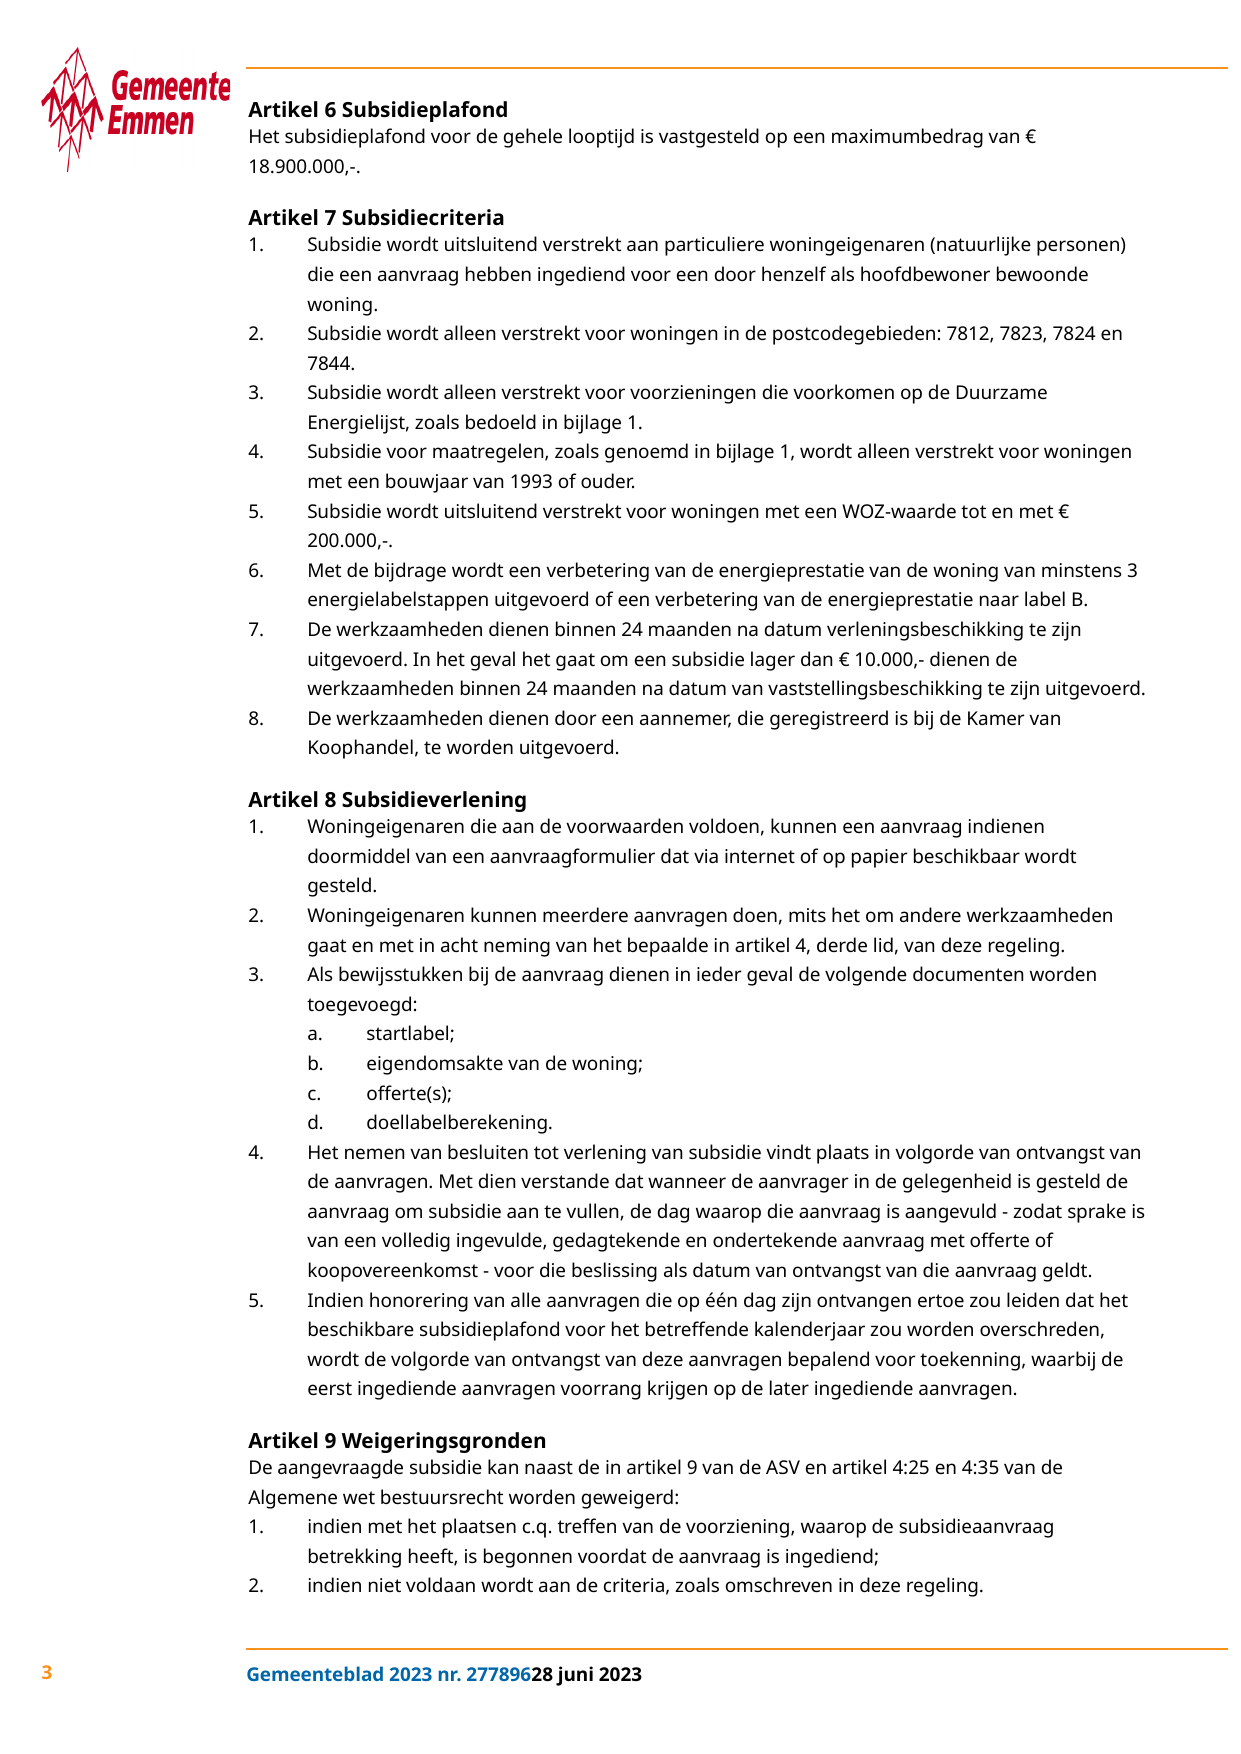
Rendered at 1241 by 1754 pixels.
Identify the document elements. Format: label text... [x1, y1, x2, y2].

list startlabel; [307, 1021, 1152, 1046]
list offerte(s); [307, 1080, 1152, 1105]
list Subsidie voor maatregelen, zoals genoemd in bijlage 1, wordt alleen verstrekt voor woningen met een bouwjaar van 1993 of ouder. [248, 439, 1152, 494]
list Subsidie wordt uitsluitend verstrekt aan particuliere woningeigenaren (natuurlijke personen) die een aanvraag hebben ingediend voor een door henzelf als hoofdbewoner bewoonde woning. [248, 232, 1152, 317]
text Artikel 7 Subsidiecriteria [248, 203, 1152, 232]
picture [41, 47, 231, 172]
text Artikel 6 Subsidieplafond [248, 95, 1152, 123]
list De werkzaamheden dienen binnen 24 maanden na datum verleningsbeschikking te zijn uitgevoerd. In het geval het gaat om een subsidie lager dan € 10.000,- dienen de werkzaamheden binnen 24 maanden na datum van vaststellingsbeschikking te zijn uitgevoerd. [248, 616, 1152, 701]
list eigendomsakte van de woning; [307, 1050, 1152, 1076]
list Woningeigenaren die aan de voorwaarden voldoen, kunnen een aanvraag indienen doormiddel van een aanvraagformulier dat via internet of op papier beschikbaar wordt gesteld. [248, 813, 1152, 898]
list Indien honorering van alle aanvragen die op één dag zijn ontvangen ertoe zou leiden dat het beschikbare subsidieplafond voor het betreffende kalenderjaar zou worden overschreden, wordt de volgorde van ontvangst van deze aanvragen bepalend voor toekenning, waarbij de eerst ingediende aanvragen voorrang krijgen op de later ingediende aanvragen. [248, 1287, 1152, 1401]
list Met de bijdrage wordt een verbetering van de energieprestatie van de woning van minstens 3 energielabelstappen uitgevoerd of een verbetering van de energieprestatie naar label B. [248, 557, 1152, 612]
text De aangevraagde subsidie kan naast de in artikel 9 van de ASV en artikel 4:25 en 4:35 van de Algemene wet bestuursrecht worden geweigerd: [248, 1454, 1152, 1510]
list Als bewijsstukken bij de aanvraag dienen in ieder geval de volgende documenten worden toegevoegd: [248, 961, 1152, 1017]
list Subsidie wordt alleen verstrekt voor voorzieningen die voorkomen op de Duurzame Energielijst, zoals bedoeld in bijlage 1. [248, 379, 1152, 435]
list Subsidie wordt alleen verstrekt voor woningen in de postcodegebieden: 7812, 7823, 7824 en 7844. [248, 320, 1152, 376]
list Het nemen van besluiten tot verlening van subsidie vindt plaats in volgorde van ontvangst van de aanvragen. Met dien verstande dat wanneer de aanvrager in de gelegenheid is gesteld de aanvraag om subsidie aan te vullen, de dag waarop die aanvraag is aangevuld - zodat sprake is van een volledig ingevulde, gedagtekende en ondertekende aanvraag met offerte of koopovereenkomst - voor die beslissing als datum van ontvangst van die aanvraag geldt. [248, 1139, 1152, 1283]
list Subsidie wordt uitsluitend verstrekt voor woningen met een WOZ-waarde tot en met € 200.000,-. [248, 498, 1152, 553]
list doellabelberekening. [307, 1109, 1152, 1135]
list indien met het plaatsen c.q. treffen van de voorziening, waarop de subsidieaanvraag betrekking heeft, is begonnen voordat de aanvraag is ingediend; [248, 1513, 1152, 1569]
list indien niet voldaan wordt aan de criteria, zoals omschreven in deze regeling. [248, 1573, 1152, 1598]
text Artikel 9 Weigeringsgronden [248, 1426, 1152, 1454]
text Artikel 8 Subsidieverlening [248, 785, 1152, 813]
list De werkzaamheden dienen door een aannemer, die geregistreerd is bij de Kamer van Koophandel, te worden uitgevoerd. [248, 705, 1152, 760]
text Het subsidieplafond voor de gehele looptijd is vastgesteld op een maximumbedrag van € 18.900.000,-. [248, 123, 1152, 178]
list Woningeigenaren kunnen meerdere aanvragen doen, mits het om andere werkzaamheden gaat en met in acht neming van het bepaalde in artikel 4, derde lid, van deze regeling. [248, 902, 1152, 957]
